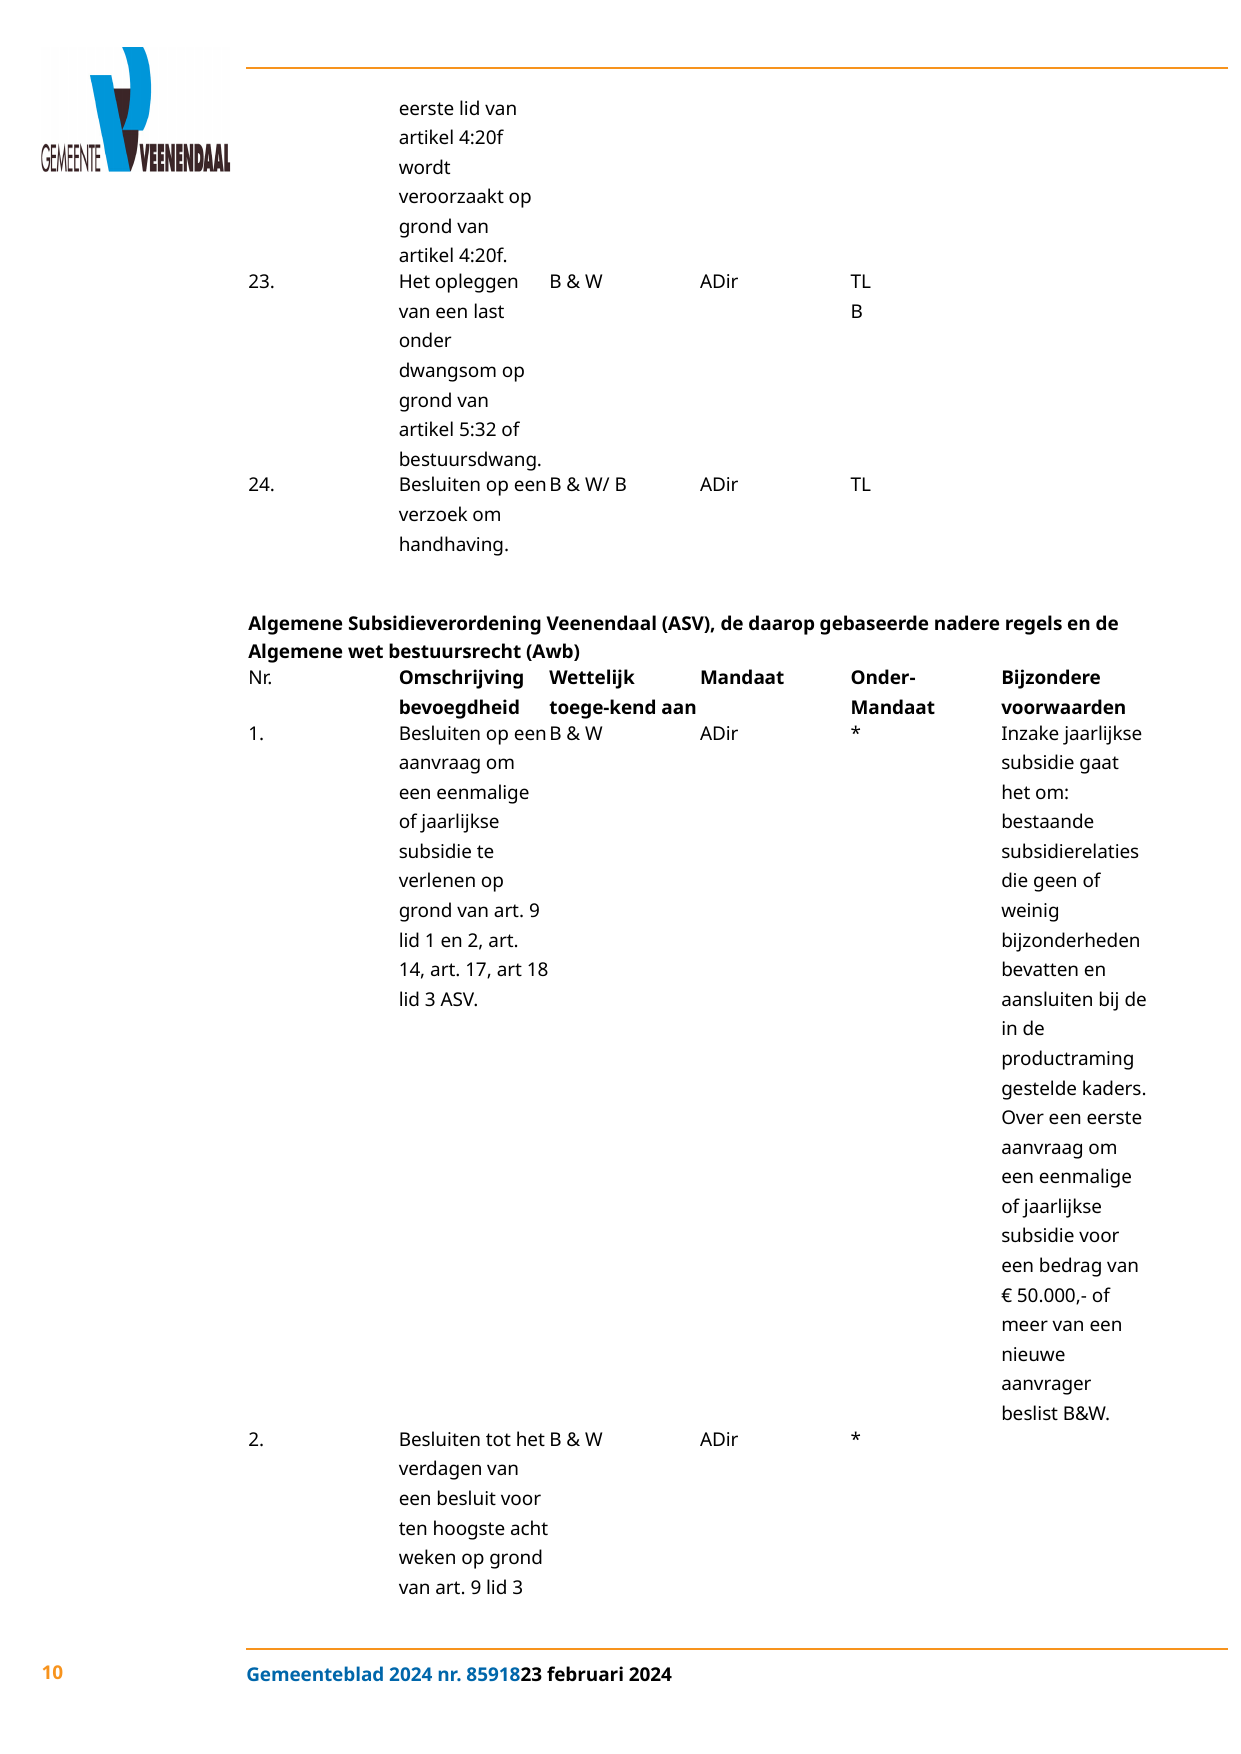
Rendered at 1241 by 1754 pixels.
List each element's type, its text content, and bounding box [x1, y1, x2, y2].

table_cell ADir [700, 472, 850, 557]
table_cell [1001, 1426, 1152, 1599]
table_header Omschrijving bevoegdheid [399, 665, 549, 720]
table_header Nr. [248, 665, 398, 720]
table_cell Besluiten tot het verdagen van een besluit voor ten hoogste acht weken op grond van art. 9 lid 3 [399, 1426, 549, 1599]
picture [41, 47, 130, 172]
table_header Wettelijk toege-kend aan [549, 665, 700, 720]
table_cell Het opleggen van een last onder dwangsom op grond van artikel 5:32 of bestuursdwang. [399, 269, 549, 472]
table_cell B & W/ B [549, 472, 700, 557]
table_cell [700, 95, 850, 268]
table_cell [248, 95, 398, 268]
table_cell [1001, 269, 1152, 472]
table_header Bijzondere voorwaarden [1001, 665, 1152, 720]
table_cell [248, 269, 398, 472]
table_cell B & W [549, 269, 700, 472]
table_header Onder- Mandaat [850, 665, 1001, 720]
table_cell TL B [850, 269, 1001, 472]
text Algemene Subsidieverordening Veenendaal (ASV), de daarop gebaseerde nadere regels en de Algemene wet bestuursrecht (Awb) [248, 610, 1152, 664]
table_cell * [850, 720, 1001, 1426]
table_cell ADir [700, 720, 850, 1426]
table_cell ADir [700, 1426, 850, 1599]
table_cell [850, 95, 1001, 268]
table_cell TL [850, 472, 1001, 557]
table_cell [549, 95, 700, 268]
table_cell [248, 1426, 398, 1599]
table_cell * [850, 1426, 1001, 1599]
table_cell [1001, 472, 1152, 557]
table_cell ADir [700, 269, 850, 472]
table_header Mandaat [700, 665, 850, 720]
table_cell Besluiten op een verzoek om handhaving. [399, 472, 549, 557]
table_cell Besluiten op een aanvraag om een eenmalige of jaarlijkse subsidie te verlenen op grond van art. 9 lid 1 en 2, art. 14, art. 17, art 18 lid 3 ASV. [399, 720, 549, 1426]
table_cell [248, 472, 398, 557]
table_cell [1001, 95, 1152, 268]
table_cell [248, 720, 398, 1426]
table_cell Inzake jaarlijkse subsidie gaat het om: bestaande subsidierelaties die geen of weinig bijzonderheden bevatten en aansluiten bij de in de productraming gestelde kaders. Over een eerste aanvraag om een eenmalige of jaarlijkse subsidie voor een bedrag van € 50.000,- of meer van een nieuwe aanvrager beslist B&W. [1001, 720, 1152, 1426]
picture [123, 47, 231, 172]
table_cell B & W [549, 720, 700, 1426]
table_cell B & W [549, 1426, 700, 1599]
table_cell eerste lid van artikel 4:20f wordt veroorzaakt op grond van artikel 4:20f. [399, 95, 549, 268]
